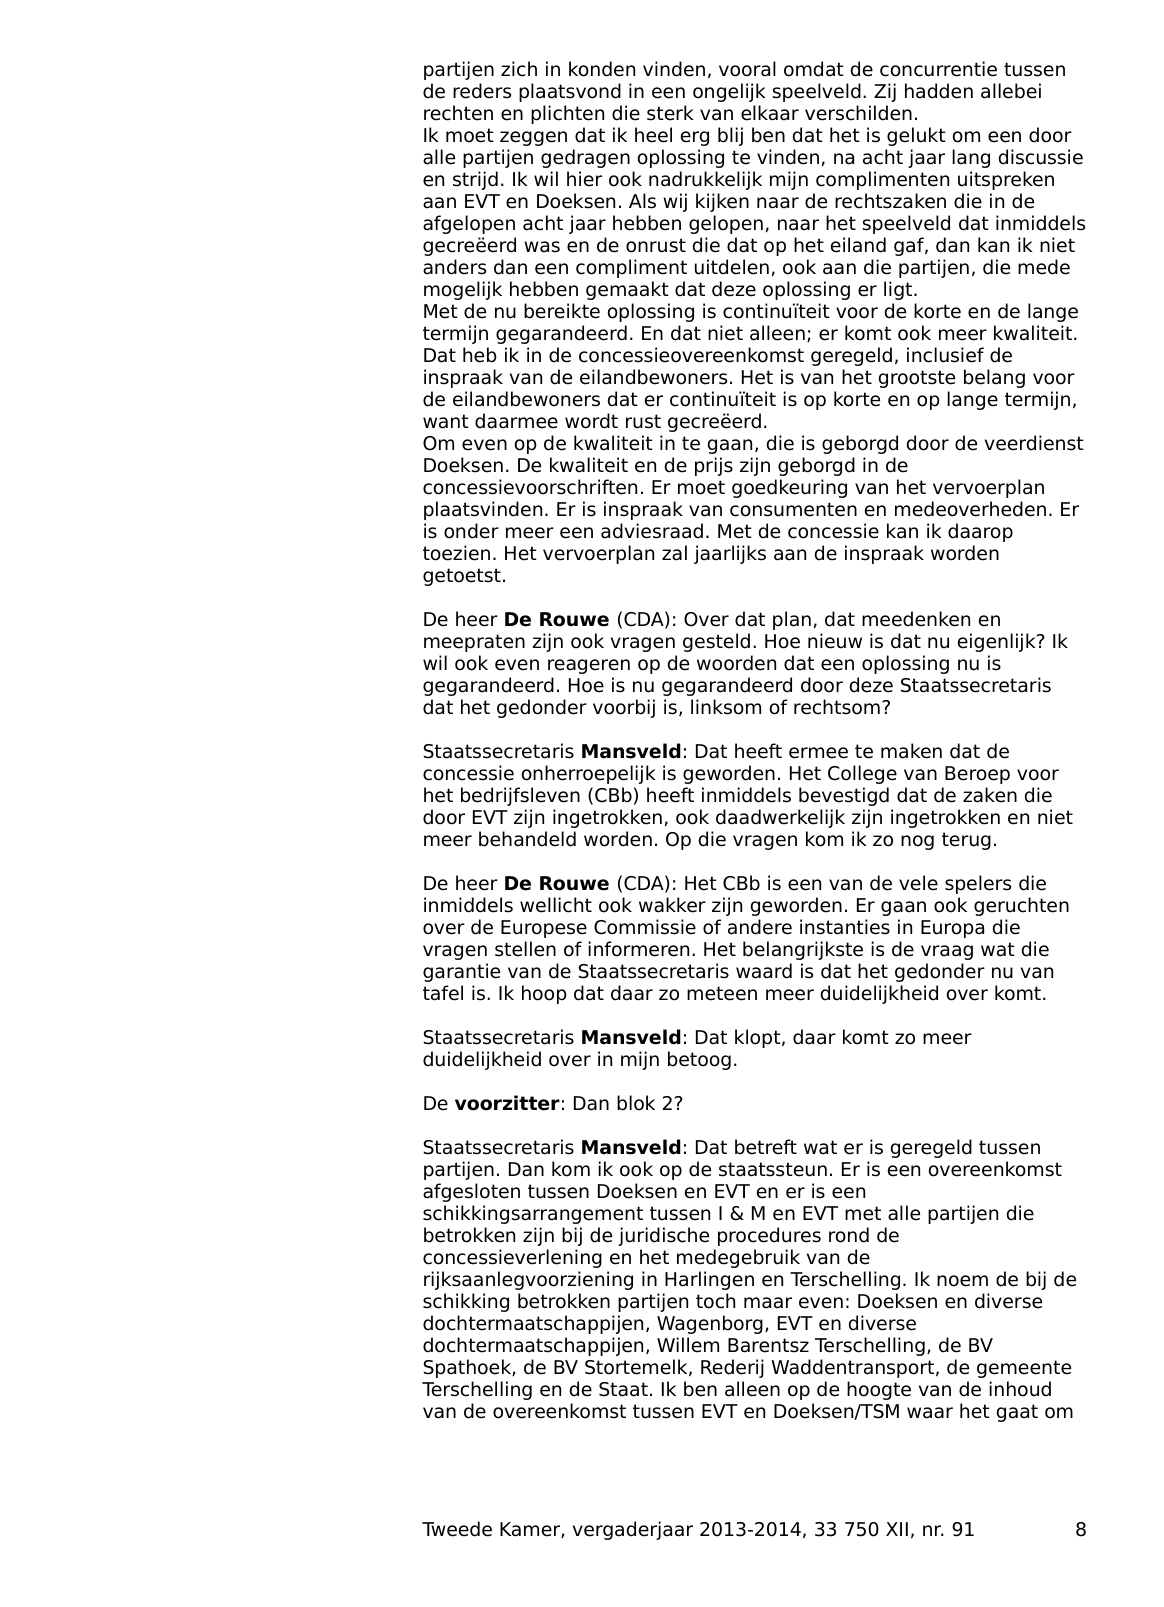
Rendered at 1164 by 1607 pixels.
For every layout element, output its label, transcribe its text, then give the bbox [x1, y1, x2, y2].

text De heer De Rouwe (CDA): Het CBb is een van de vele spelers die inmiddels wellicht ook wakker zijn geworden. Er gaan ook geruchten over de Europese Commissie of andere instanties in Europa die vragen stellen of informeren. Het belangrijkste is de vraag wat die garantie van de Staatssecretaris waard is dat het gedonder nu van tafel is. Ik hoop dat daar zo meteen meer duidelijkheid over komt. [422, 873, 1087, 1005]
text Staatssecretaris Mansveld: Dat heeft ermee te maken dat de concessie onherroepelijk is geworden. Het College van Beroep voor het bedrijfsleven (CBb) heeft inmiddels bevestigd dat de zaken die door EVT zijn ingetrokken, ook daadwerkelijk zijn ingetrokken en niet meer behandeld worden. Op die vragen kom ik zo nog terug. [422, 741, 1087, 851]
text Staatssecretaris Mansveld: Dat klopt, daar komt zo meer duidelijkheid over in mijn betoog. [422, 1027, 1087, 1071]
text De heer De Rouwe (CDA): Over dat plan, dat meedenken en meepraten zijn ook vragen gesteld. Hoe nieuw is dat nu eigenlijk? Ik wil ook even reageren op de woorden dat een oplossing nu is gegarandeerd. Hoe is nu gegarandeerd door deze Staatssecretaris dat het gedonder voorbij is, linksom of rechtsom? [422, 609, 1087, 719]
text Ik moet zeggen dat ik heel erg blij ben dat het is gelukt om een door alle partijen gedragen oplossing te vinden, na acht jaar lang discussie en strijd. Ik wil hier ook nadrukkelijk mijn complimenten uitspreken aan EVT en Doeksen. Als wij kijken naar de rechtszaken die in de afgelopen acht jaar hebben gelopen, naar het speelveld dat inmiddels gecreëerd was en de onrust die dat op het eiland gaf, dan kan ik niet anders dan een compliment uitdelen, ook aan die partijen, die mede mogelijk hebben gemaakt dat deze oplossing er ligt. [422, 125, 1087, 301]
text Met de nu bereikte oplossing is continuïteit voor de korte en de lange termijn gegarandeerd. En dat niet alleen; er komt ook meer kwaliteit. Dat heb ik in de concessieovereenkomst geregeld, inclusief de inspraak van de eilandbewoners. Het is van het grootste belang voor de eilandbewoners dat er continuïteit is op korte en op lange termijn, want daarmee wordt rust gecreëerd. [422, 301, 1087, 433]
text Staatssecretaris Mansveld: Dat betreft wat er is geregeld tussen partijen. Dan kom ik ook op de staatssteun. Er is een overeenkomst afgesloten tussen Doeksen en EVT en er is een schikkingsarrangement tussen I & M en EVT met alle partijen die betrokken zijn bij de juridische procedures rond de concessieverlening en het medegebruik van de rijksaanlegvoorziening in Harlingen en Terschelling. Ik noem de bij de schikking betrokken partijen toch maar even: Doeksen en diverse dochtermaatschappijen, Wagenborg, EVT en diverse dochtermaatschappijen, Willem Barentsz Terschelling, de BV Spathoek, de BV Stortemelk, Rederij Waddentransport, de gemeente Terschelling en de Staat. Ik ben alleen op de hoogte van de inhoud van de overeenkomst tussen EVT en Doeksen/TSM waar het gaat om [422, 1137, 1087, 1423]
text partijen zich in konden vinden, vooral omdat de concurrentie tussen de reders plaatsvond in een ongelijk speelveld. Zij hadden allebei rechten en plichten die sterk van elkaar verschilden. [422, 59, 1087, 125]
text De voorzitter: Dan blok 2? [422, 1093, 1087, 1115]
text Om even op de kwaliteit in te gaan, die is geborgd door de veerdienst Doeksen. De kwaliteit en de prijs zijn geborgd in de concessievoorschriften. Er moet goedkeuring van het vervoerplan plaatsvinden. Er is inspraak van consumenten en medeoverheden. Er is onder meer een adviesraad. Met de concessie kan ik daarop toezien. Het vervoerplan zal jaarlijks aan de inspraak worden getoetst. [422, 433, 1087, 587]
